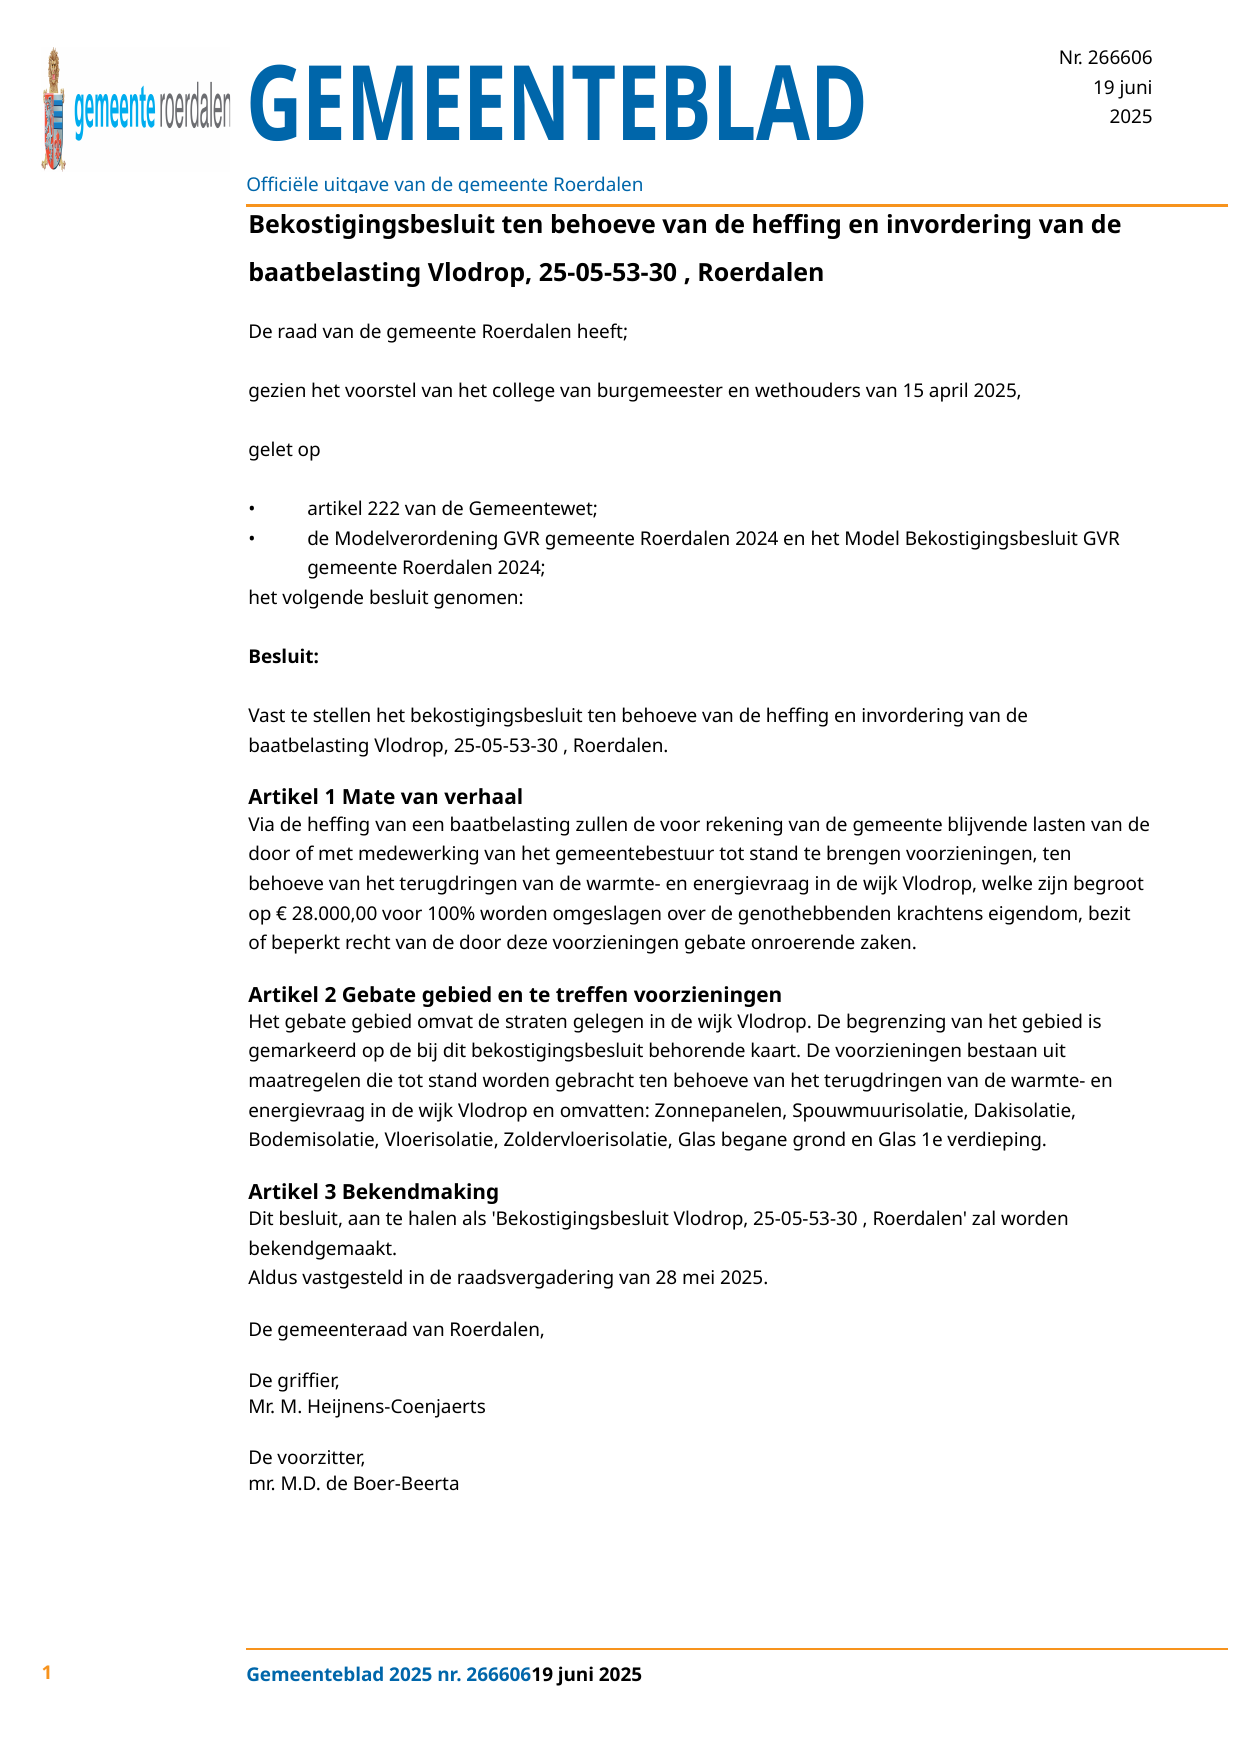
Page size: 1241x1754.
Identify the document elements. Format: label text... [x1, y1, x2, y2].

text Via de heffing van een baatbelasting zullen de voor rekening van de gemeente blijvende lasten van de door of met medewerking van het gemeentebestuur tot stand te brengen voorzieningen, ten behoeve van het terugdringen van de warmte- en energievraag in de wijk Vlodrop, welke zijn begroot op € 28.000,00 voor 100% worden omgeslagen over de genothebbenden krachtens eigendom, bezit of beperkt recht van de door deze voorzieningen gebate onroerende zaken. [248, 811, 1152, 955]
text het volgende besluit genomen: [248, 584, 1152, 610]
text Mr. M. Heijnens-Coenjaerts [248, 1393, 1152, 1419]
text Het gebate gebied omvat de straten gelegen in de wijk Vlodrop. De begrenzing van het gebied is gemarkeerd op de bij dit bekostigingsbesluit behorende kaart. De voorzieningen bestaan uit maatregelen die tot stand worden gebracht ten behoeve van het terugdringen van de warmte- en energievraag in de wijk Vlodrop en omvatten: Zonnepanelen, Spouwmuurisolatie, Dakisolatie, Bodemisolatie, Vloerisolatie, Zoldervloerisolatie, Glas begane grond en Glas 1e verdieping. [248, 1008, 1152, 1152]
text Bekostigingsbesluit ten behoeve van de heffing en invordering van de baatbelasting Vlodrop, 25-05-53-30 , Roerdalen [248, 207, 1152, 288]
text Besluit: [248, 643, 1152, 669]
text De voorzitter, [248, 1444, 1152, 1470]
picture [41, 47, 231, 172]
text Artikel 3 Bekendmaking [248, 1177, 1152, 1205]
text De raad van de gemeente Roerdalen heeft; [248, 318, 1152, 344]
text De gemeenteraad van Roerdalen, [248, 1316, 1152, 1342]
text Dit besluit, aan te halen als 'Bekostigingsbesluit Vlodrop, 25-05-53-30 , Roerdalen' zal worden bekendgemaakt. [248, 1205, 1152, 1261]
text De griffier, [248, 1367, 1152, 1393]
list artikel 222 van de Gemeentewet; [248, 495, 1152, 521]
text Artikel 2 Gebate gebied en te treffen voorzieningen [248, 980, 1152, 1008]
text mr. M.D. de Boer-Beerta [248, 1470, 1152, 1496]
text Vast te stellen het bekostigingsbesluit ten behoeve van de heffing en invordering van de baatbelasting Vlodrop, 25-05-53-30 , Roerdalen. [248, 702, 1152, 758]
text Aldus vastgesteld in de raadsvergadering van 28 mei 2025. [248, 1264, 1152, 1290]
list de Modelverordening GVR gemeente Roerdalen 2024 en het Model Bekostigingsbesluit GVR gemeente Roerdalen 2024; [248, 525, 1152, 580]
text gezien het voorstel van het college van burgemeester en wethouders van 15 april 2025, [248, 377, 1152, 403]
text gelet op [248, 436, 1152, 462]
text Artikel 1 Mate van verhaal [248, 782, 1152, 811]
